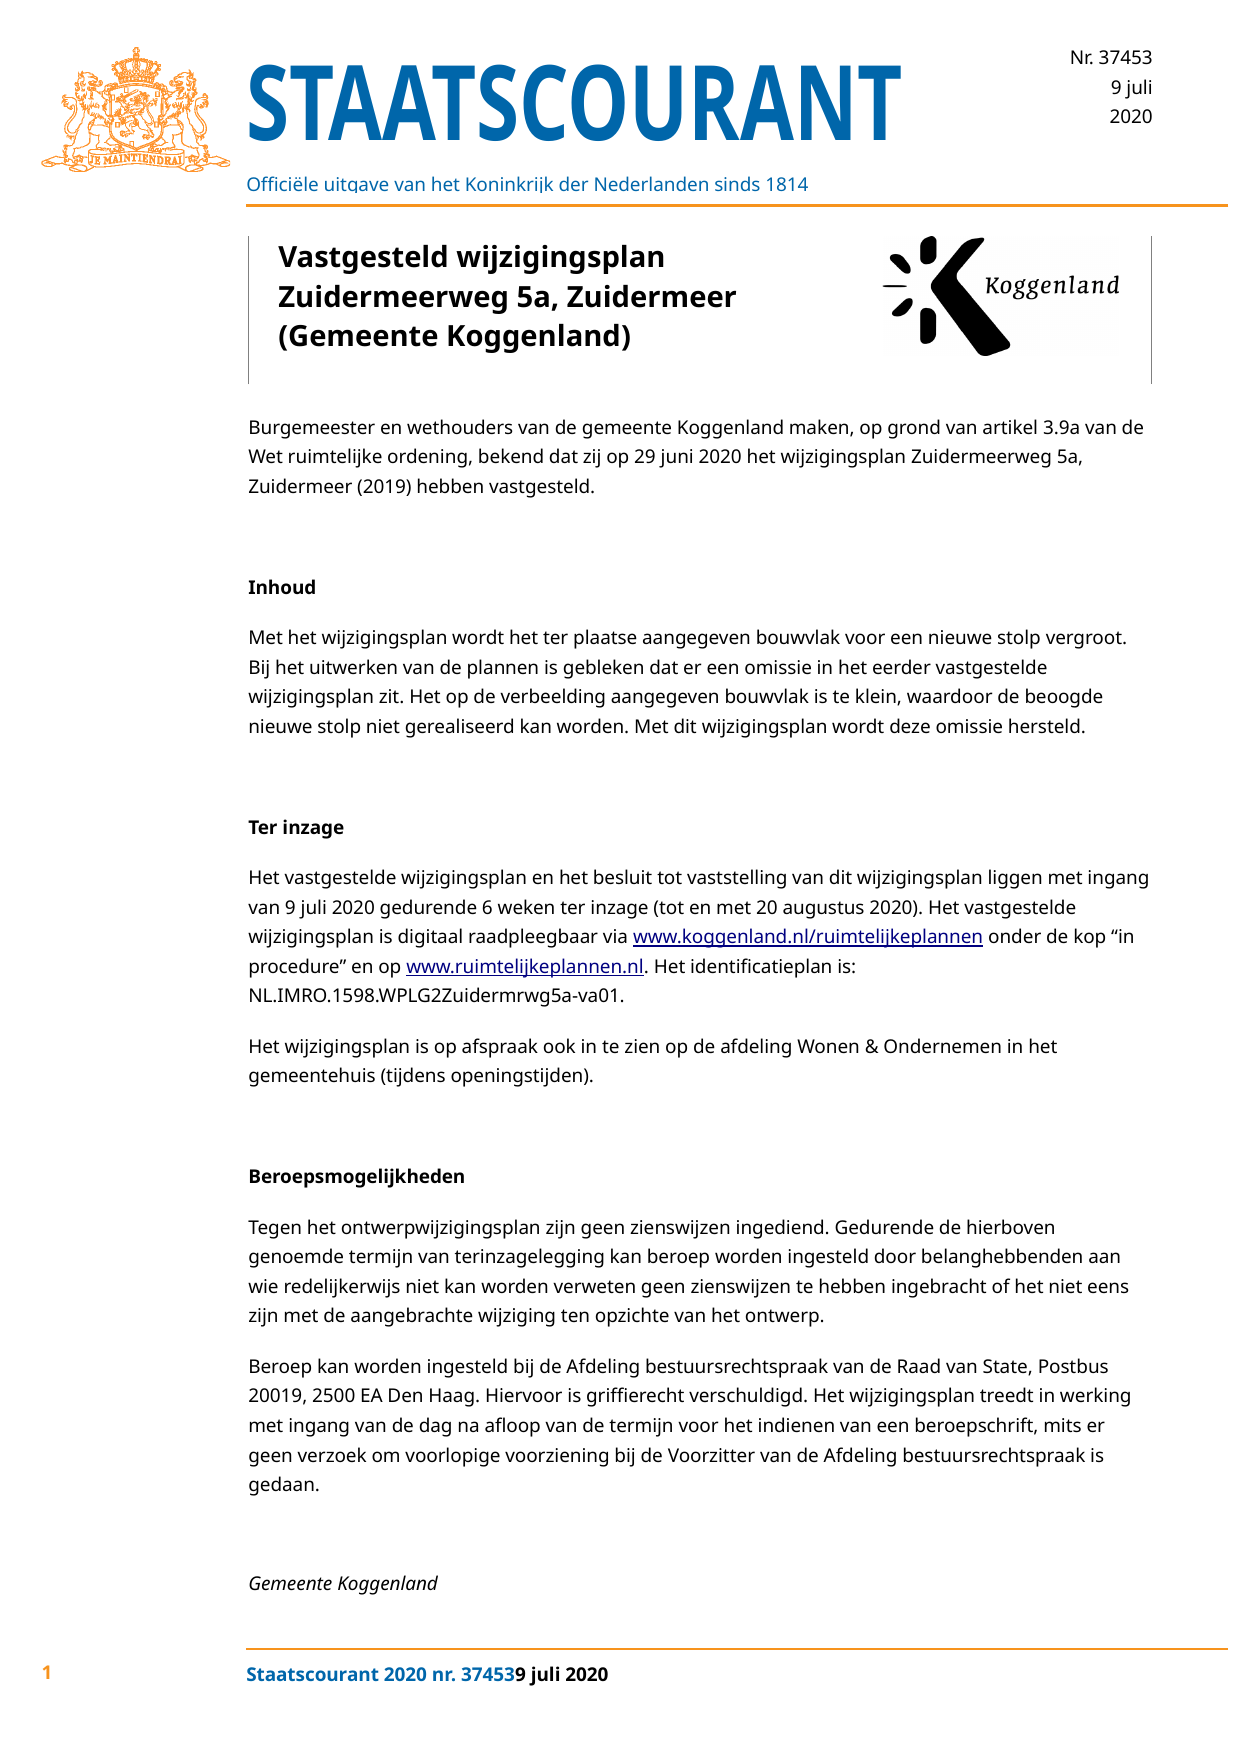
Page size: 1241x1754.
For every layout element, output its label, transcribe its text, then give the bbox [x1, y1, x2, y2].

table_header Vastgesteld wijzigingsplan Zuidermeerweg 5a, Zuidermeer (Gemeente Koggenland) [249, 236, 850, 384]
text Burgemeester en wethouders van de gemeente Koggenland maken, op grond van artikel 3.9a van de Wet ruimtelijke ordening, bekend dat zij op 29 juni 2020 het wijzigingsplan Zuidermeerweg 5a, Zuidermeer (2019) hebben vastgesteld. [248, 414, 1152, 499]
text Beroep kan worden ingesteld bij de Afdeling bestuursrechtspraak van de Raad van State, Postbus 20019, 2500 EA Den Haag. Hiervoor is griffierecht verschuldigd. Het wijzigingsplan treedt in werking met ingang van de dag na afloop van de termijn voor het indienen van een beroepschrift, mits er geen verzoek om voorlopige voorziening bij de Voorzitter van de Afdeling bestuursrechtspraak is gedaan. [248, 1353, 1152, 1497]
text Met het wijzigingsplan wordt het ter plaatse aangegeven bouwvlak voor een nieuwe stolp vergroot. Bij het uitwerken van de plannen is gebleken dat er een omissie in het eerder vastgestelde wijzigingsplan zit. Het op de verbeelding aangegeven bouwvlak is te klein, waardoor de beoogde nieuwe stolp niet gerealiseerd kan worden. Met dit wijzigingsplan wordt deze omissie hersteld. [248, 624, 1152, 739]
text Inhoud [248, 574, 1152, 600]
text Het wijzigingsplan is op afspraak ook in te zien op de afdeling Wonen & Ondernemen in het gemeentehuis (tijdens openingstijden). [248, 1033, 1152, 1088]
text Tegen het ontwerpwijzigingsplan zijn geen zienswijzen ingediend. Gedurende de hierboven genoemde termijn van terinzagelegging kan beroep worden ingesteld door belanghebbenden aan wie redelijkerwijs niet kan worden verweten geen zienswijzen te hebben ingebracht of het niet eens zijn met de aangebrachte wijziging ten opzichte van het ontwerp. [248, 1214, 1152, 1328]
table_header [850, 236, 1151, 384]
text Beroepsmogelijkheden [248, 1163, 1152, 1189]
text Gemeente Koggenland [248, 1570, 1152, 1595]
picture [882, 236, 1119, 356]
text Ter inzage [248, 814, 1152, 840]
picture [41, 47, 231, 172]
text Het vastgestelde wijzigingsplan en het besluit tot vaststelling van dit wijzigingsplan liggen met ingang van 9 juli 2020 gedurende 6 weken ter inzage (tot en met 20 augustus 2020). Het vastgestelde wijzigingsplan is digitaal raadpleegbaar via www.koggenland.nl/ruimtelijkeplannen onder de kop “in procedure” en op www.ruimtelijkeplannen.nl. Het identificatieplan is: NL.IMRO.1598.WPLG2Zuidermrwg5a-va01. [248, 864, 1152, 1008]
